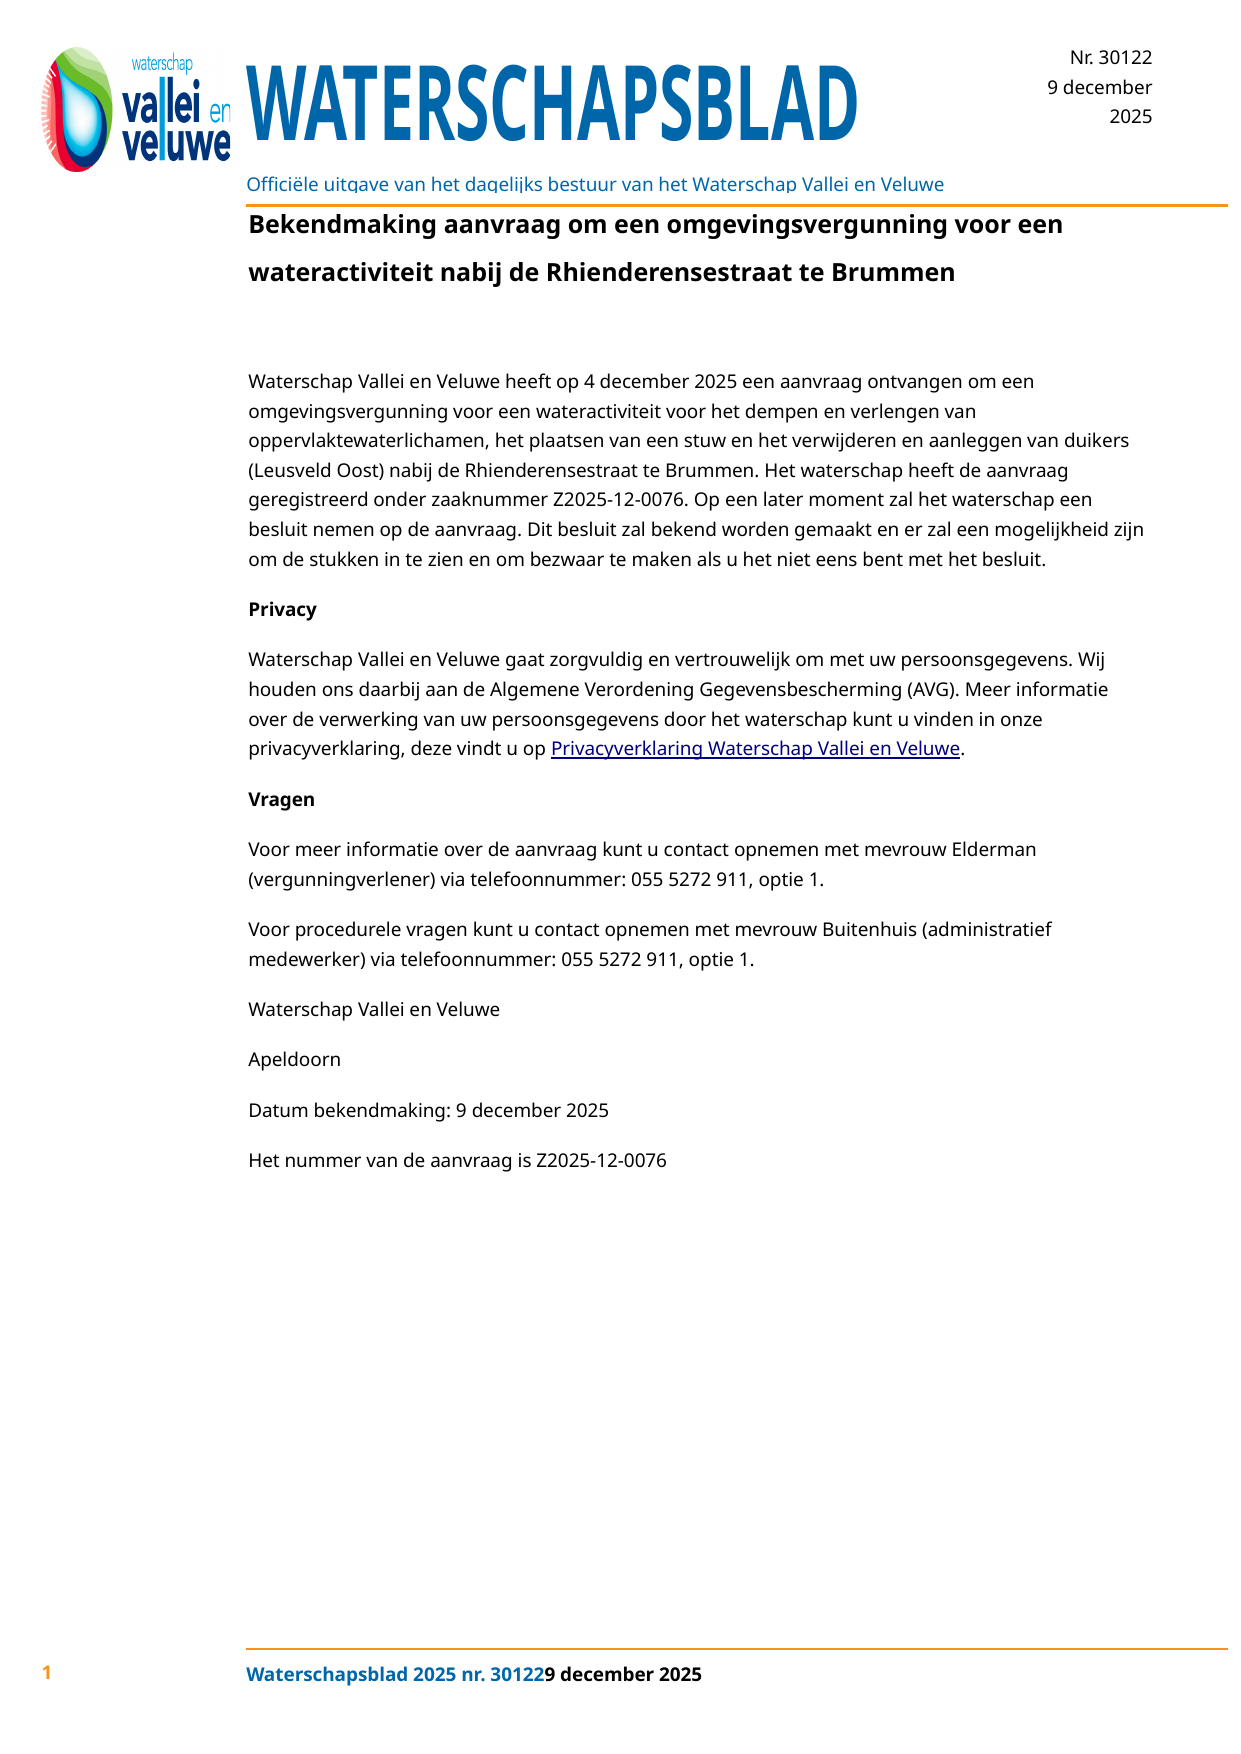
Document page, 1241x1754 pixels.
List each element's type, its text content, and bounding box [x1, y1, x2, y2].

text Datum bekendmaking: 9 december 2025 [248, 1097, 1152, 1123]
text Privacy [248, 596, 1152, 622]
text Vragen [248, 786, 1152, 812]
text Apeldoorn [248, 1047, 1152, 1072]
picture [41, 47, 231, 172]
text Waterschap Vallei en Veluwe heeft op 4 december 2025 een aanvraag ontvangen om een omgevingsvergunning voor een wateractiviteit voor het dempen en verlengen van oppervlaktewaterlichamen, het plaatsen van een stuw en het verwijderen en aanleggen van duikers (Leusveld Oost) nabij de Rhienderensestraat te Brummen. Het waterschap heeft de aanvraag geregistreerd onder zaaknummer Z2025-12-0076. Op een later moment zal het waterschap een besluit nemen op de aanvraag. Dit besluit zal bekend worden gemaakt en er zal een mogelijkheid zijn om de stukken in te zien en om bezwaar te maken als u het niet eens bent met het besluit. [248, 368, 1152, 572]
text Bekendmaking aanvraag om een omgevingsvergunning voor een wateractiviteit nabij de Rhienderensestraat te Brummen [248, 207, 1152, 288]
text Waterschap Vallei en Veluwe gaat zorgvuldig en vertrouwelijk om met uw persoonsgegevens. Wij houden ons daarbij aan de Algemene Verordening Gegevensbescherming (AVG). Meer informatie over de verwerking van uw persoonsgegevens door het waterschap kunt u vinden in onze privacyverklaring, deze vindt u op Privacyverklaring Waterschap Vallei en Veluwe. [248, 647, 1152, 761]
text Het nummer van de aanvraag is Z2025-12-0076 [248, 1147, 1152, 1173]
text Voor meer informatie over de aanvraag kunt u contact opnemen met mevrouw Elderman (vergunningverlener) via telefoonnummer: 055 5272 911, optie 1. [248, 836, 1152, 892]
text Waterschap Vallei en Veluwe [248, 996, 1152, 1022]
text Voor procedurele vragen kunt u contact opnemen met mevrouw Buitenhuis (administratief medewerker) via telefoonnummer: 055 5272 911, optie 1. [248, 916, 1152, 972]
